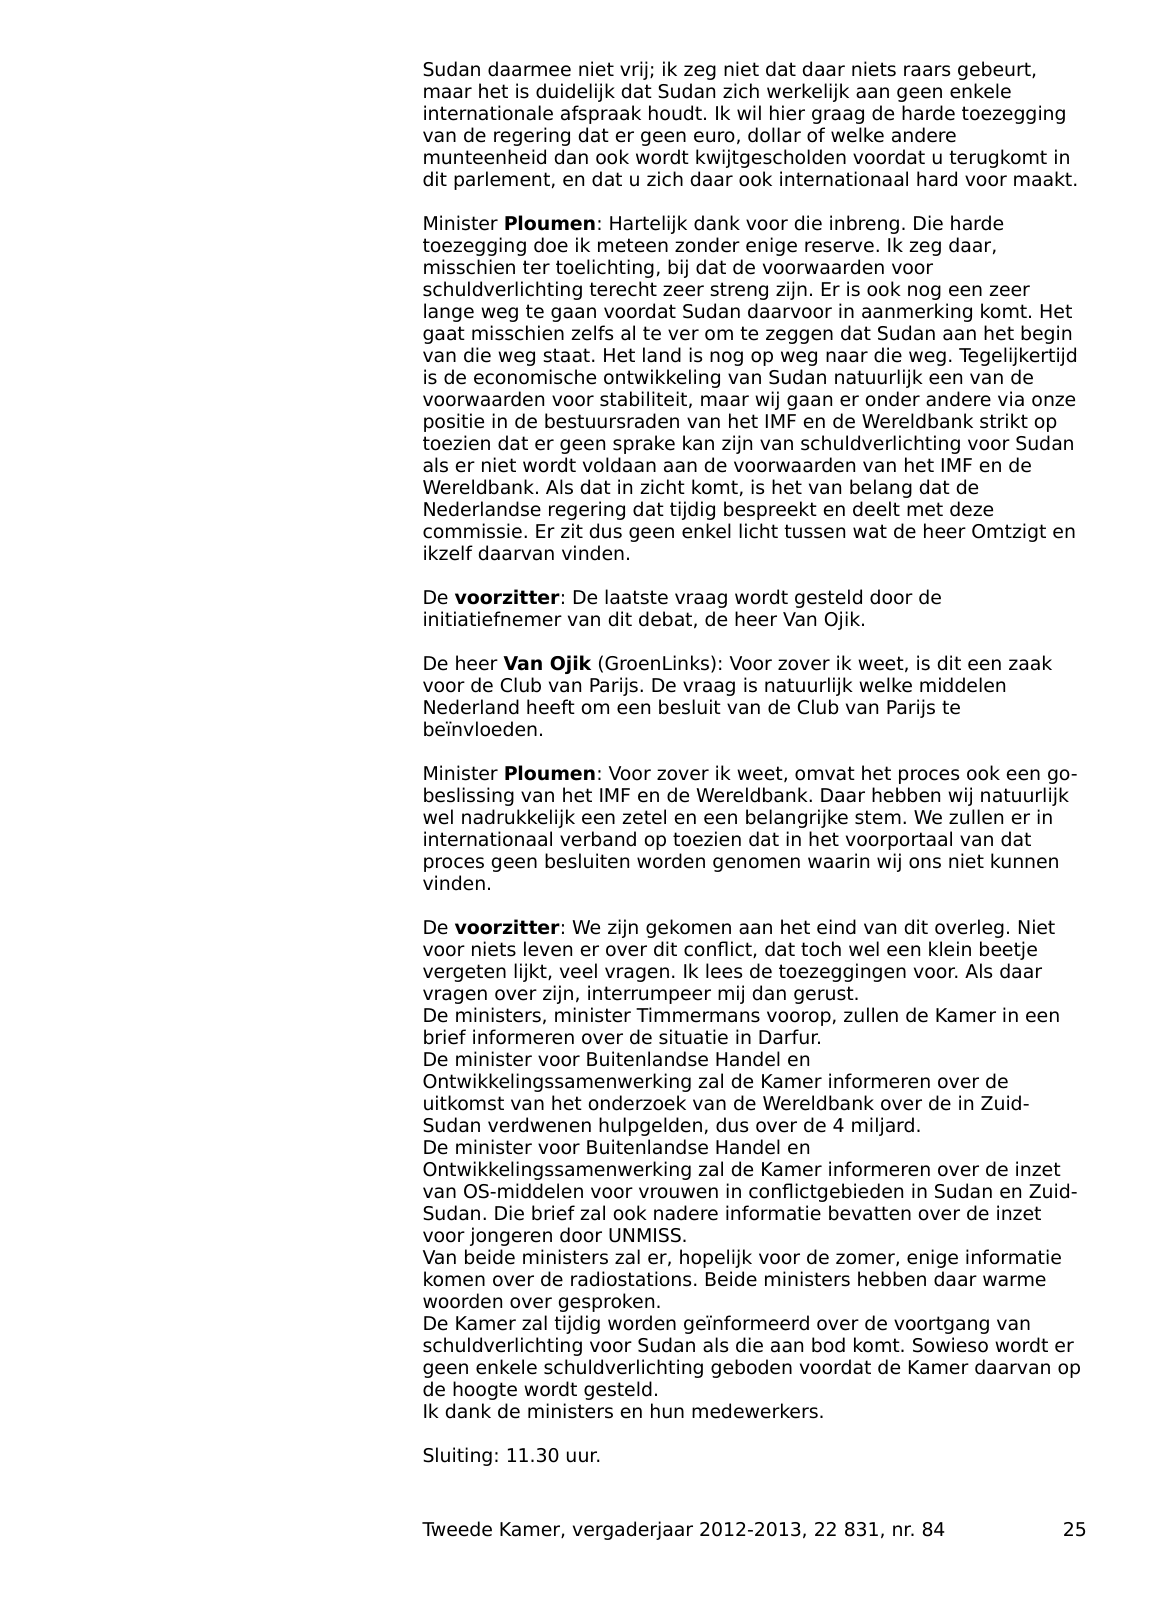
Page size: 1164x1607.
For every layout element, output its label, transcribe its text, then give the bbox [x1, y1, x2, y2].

text Van beide ministers zal er, hopelijk voor de zomer, enige informatie komen over de radiostations. Beide ministers hebben daar warme woorden over gesproken. [422, 1247, 1087, 1313]
text De ministers, minister Timmermans voorop, zullen de Kamer in een brief informeren over de situatie in Darfur. [422, 1005, 1087, 1049]
text De minister voor Buitenlandse Handel en Ontwikkelingssamenwerking zal de Kamer informeren over de uitkomst van het onderzoek van de Wereldbank over de in Zuid-Sudan verdwenen hulpgelden, dus over de 4 miljard. [422, 1049, 1087, 1137]
text De voorzitter: We zijn gekomen aan het eind van dit overleg. Niet voor niets leven er over dit conflict, dat toch wel een klein beetje vergeten lijkt, veel vragen. Ik lees de toezeggingen voor. Als daar vragen over zijn, interrumpeer mij dan gerust. [422, 917, 1087, 1005]
text Minister Ploumen: Hartelijk dank voor die inbreng. Die harde toezegging doe ik meteen zonder enige reserve. Ik zeg daar, misschien ter toelichting, bij dat de voorwaarden voor schuldverlichting terecht zeer streng zijn. Er is ook nog een zeer lange weg te gaan voordat Sudan daarvoor in aanmerking komt. Het gaat misschien zelfs al te ver om te zeggen dat Sudan aan het begin van die weg staat. Het land is nog op weg naar die weg. Tegelijkertijd is de economische ontwikkeling van Sudan natuurlijk een van de voorwaarden voor stabiliteit, maar wij gaan er onder andere via onze positie in de bestuursraden van het IMF en de Wereldbank strikt op toezien dat er geen sprake kan zijn van schuldverlichting voor Sudan als er niet wordt voldaan aan de voorwaarden van het IMF en de Wereldbank. Als dat in zicht komt, is het van belang dat de Nederlandse regering dat tijdig bespreekt en deelt met deze commissie. Er zit dus geen enkel licht tussen wat de heer Omtzigt en ikzelf daarvan vinden. [422, 213, 1087, 565]
text De Kamer zal tijdig worden geïnformeerd over de voortgang van schuldverlichting voor Sudan als die aan bod komt. Sowieso wordt er geen enkele schuldverlichting geboden voordat de Kamer daarvan op de hoogte wordt gesteld. [422, 1313, 1087, 1401]
text De minister voor Buitenlandse Handel en Ontwikkelingssamenwerking zal de Kamer informeren over de inzet van OS-middelen voor vrouwen in conflictgebieden in Sudan en Zuid-Sudan. Die brief zal ook nadere informatie bevatten over de inzet voor jongeren door UNMISS. [422, 1137, 1087, 1247]
text De voorzitter: De laatste vraag wordt gesteld door de initiatiefnemer van dit debat, de heer Van Ojik. [422, 587, 1087, 631]
text Sudan daarmee niet vrij; ik zeg niet dat daar niets raars gebeurt, maar het is duidelijk dat Sudan zich werkelijk aan geen enkele internationale afspraak houdt. Ik wil hier graag de harde toezegging van de regering dat er geen euro, dollar of welke andere munteenheid dan ook wordt kwijtgescholden voordat u terugkomt in dit parlement, en dat u zich daar ook internationaal hard voor maakt. [422, 59, 1087, 191]
text De heer Van Ojik (GroenLinks): Voor zover ik weet, is dit een zaak voor de Club van Parijs. De vraag is natuurlijk welke middelen Nederland heeft om een besluit van de Club van Parijs te beïnvloeden. [422, 653, 1087, 741]
text Sluiting: 11.30 uur. [422, 1445, 1087, 1467]
text Minister Ploumen: Voor zover ik weet, omvat het proces ook een go-beslissing van het IMF en de Wereldbank. Daar hebben wij natuurlijk wel nadrukkelijk een zetel en een belangrijke stem. We zullen er in internationaal verband op toezien dat in het voorportaal van dat proces geen besluiten worden genomen waarin wij ons niet kunnen vinden. [422, 763, 1087, 895]
text Ik dank de ministers en hun medewerkers. [422, 1401, 1087, 1423]
